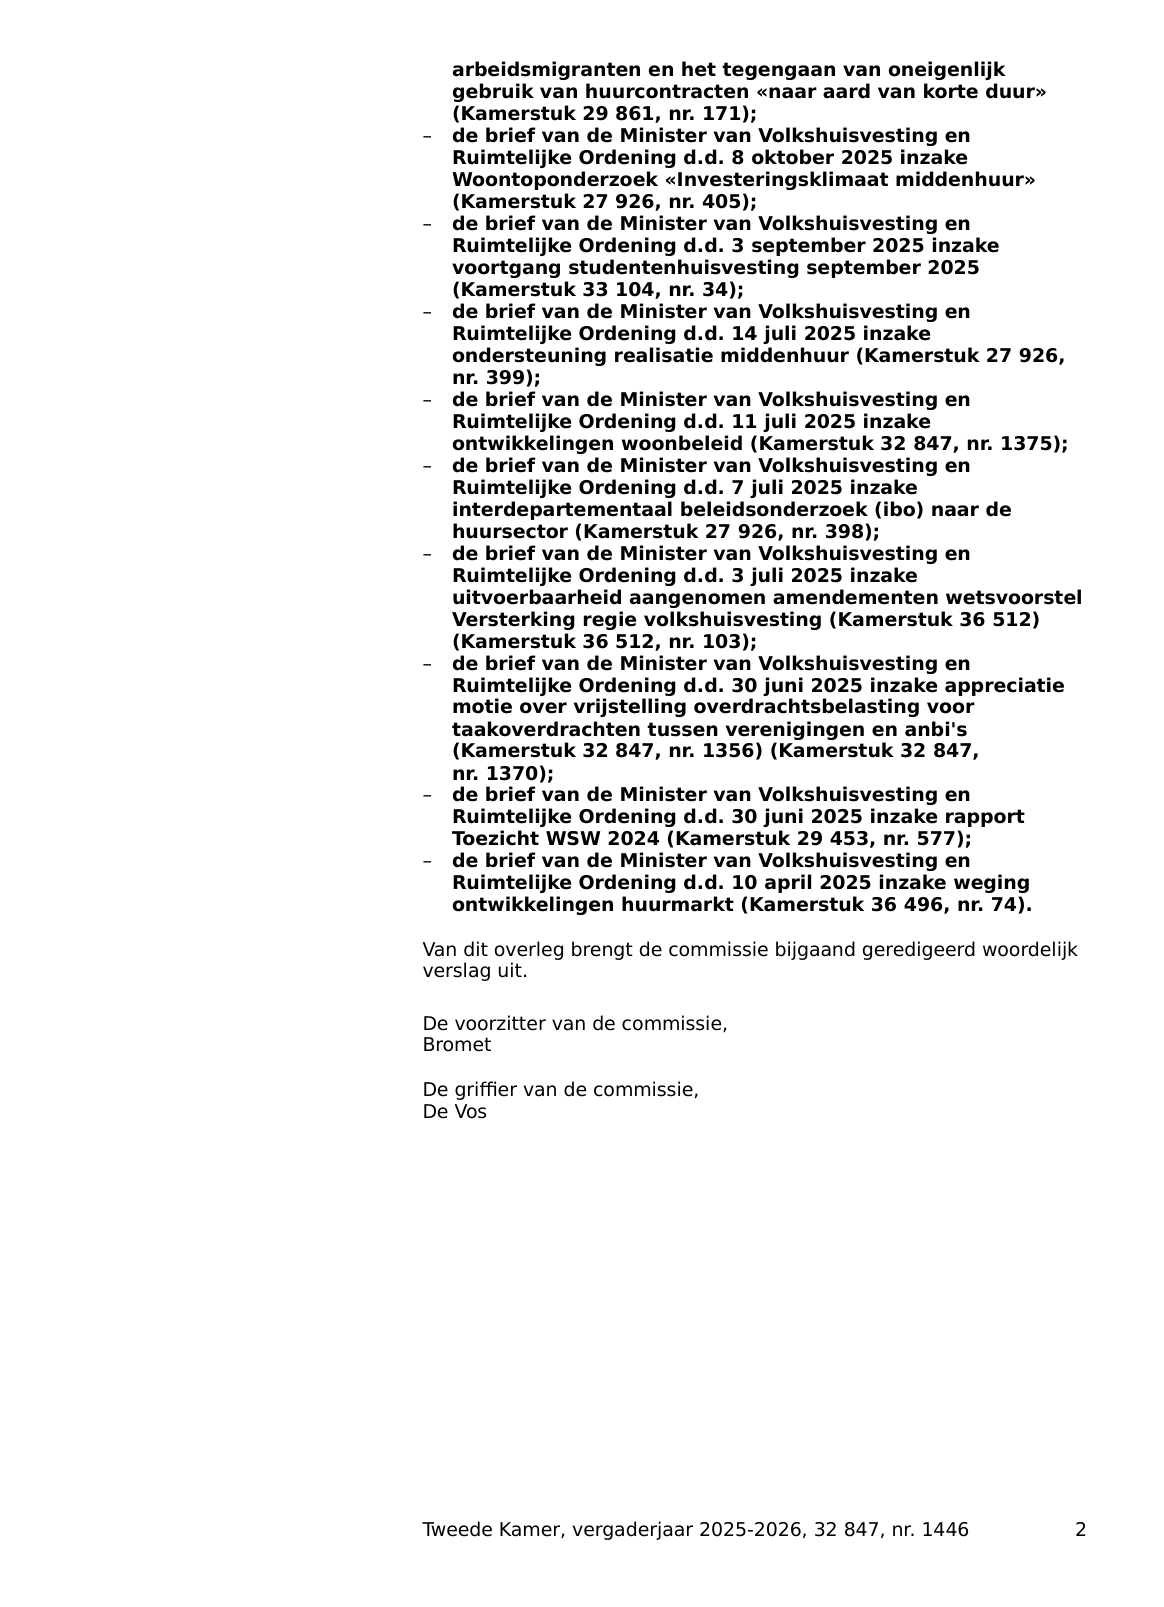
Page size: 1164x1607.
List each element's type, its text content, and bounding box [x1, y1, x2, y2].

text – de brief van de Minister van Volkshuisvesting en Ruimtelijke Ordening d.d. 3 juli 2025 inzake uitvoerbaarheid aangenomen amendementen wetsvoorstel Versterking regie volkshuisvesting (Kamerstuk 36 512) (Kamerstuk 36 512, nr. 103); [422, 543, 1087, 652]
text De voorzitter van de commissie, Bromet [422, 1012, 1087, 1056]
text – de brief van de Minister van Volkshuisvesting en Ruimtelijke Ordening d.d. 8 oktober 2025 inzake Woontoponderzoek «Investeringsklimaat middenhuur» (Kamerstuk 27 926, nr. 405); [422, 125, 1087, 213]
text – de brief van de Minister van Volkshuisvesting en Ruimtelijke Ordening d.d. 3 september 2025 inzake voortgang studentenhuisvesting september 2025 (Kamerstuk 33 104, nr. 34); [422, 213, 1087, 301]
text De griffier van de commissie, De Vos [422, 1078, 1087, 1122]
text – de brief van de Minister van Volkshuisvesting en Ruimtelijke Ordening d.d. 11 juli 2025 inzake ontwikkelingen woonbeleid (Kamerstuk 32 847, nr. 1375); [422, 389, 1087, 455]
text – de brief van de Minister van Volkshuisvesting en Ruimtelijke Ordening d.d. 14 juli 2025 inzake ondersteuning realisatie middenhuur (Kamerstuk 27 926, nr. 399); [422, 301, 1087, 389]
text – de brief van de Minister van Volkshuisvesting en Ruimtelijke Ordening d.d. 30 juni 2025 inzake rapport Toezicht WSW 2024 (Kamerstuk 29 453, nr. 577); [422, 784, 1087, 850]
text Van dit overleg brengt de commissie bijgaand geredigeerd woordelijk verslag uit. [422, 938, 1087, 982]
text – de brief van de Minister van Volkshuisvesting en Ruimtelijke Ordening d.d. 10 april 2025 inzake weging ontwikkelingen huurmarkt (Kamerstuk 36 496, nr. 74). [422, 850, 1087, 916]
text – de brief van de Minister van Volkshuisvesting en Ruimtelijke Ordening d.d. 7 juli 2025 inzake interdepartementaal beleidsonderzoek (ibo) naar de huursector (Kamerstuk 27 926, nr. 398); [422, 455, 1087, 543]
text – de brief van de Minister van Volkshuisvesting en Ruimtelijke Ordening d.d. 30 juni 2025 inzake appreciatie motie over vrijstelling overdrachtsbelasting voor taakoverdrachten tussen verenigingen en anbi's (Kamerstuk 32 847, nr. 1356) (Kamerstuk 32 847, nr. 1370); [422, 652, 1087, 784]
text arbeidsmigranten en het tegengaan van oneigenlijk gebruik van huurcontracten «naar aard van korte duur» (Kamerstuk 29 861, nr. 171); [422, 59, 1087, 125]
